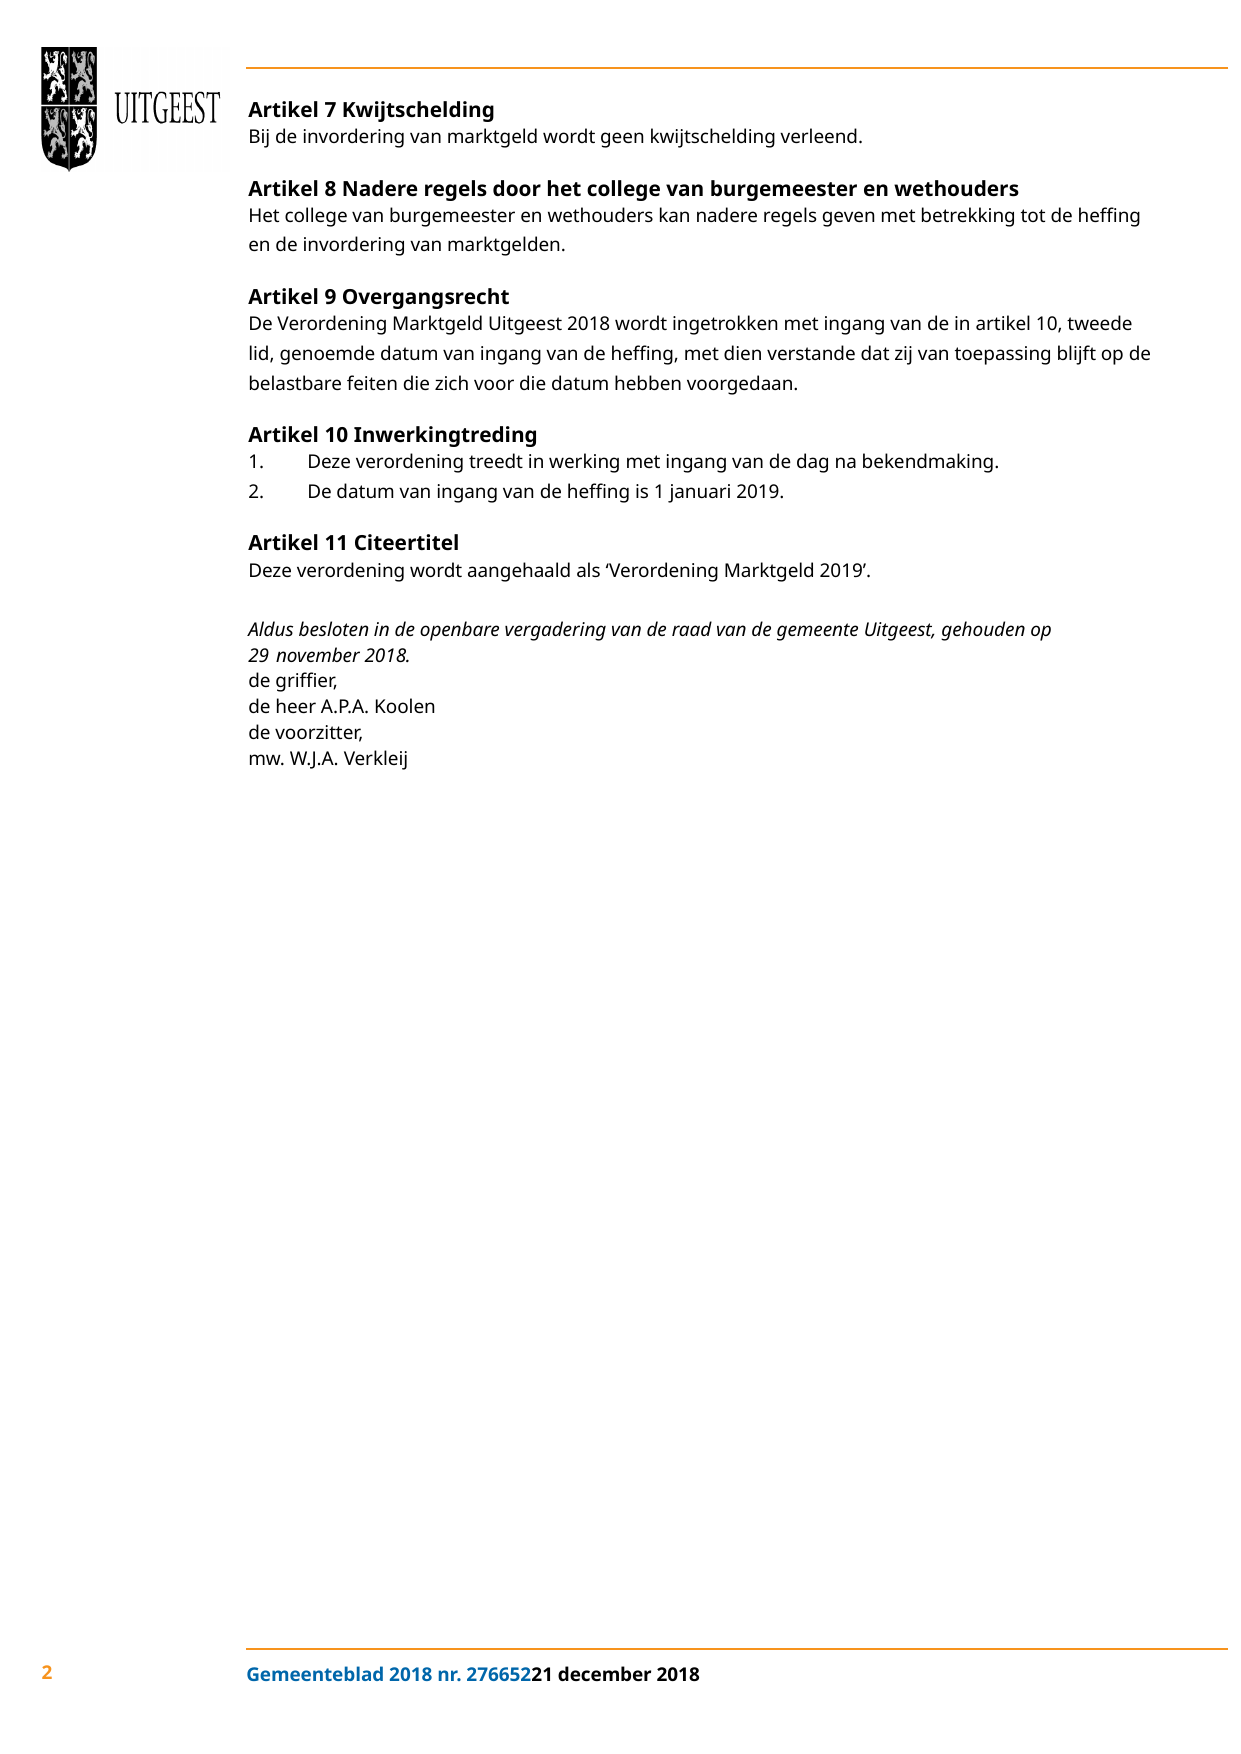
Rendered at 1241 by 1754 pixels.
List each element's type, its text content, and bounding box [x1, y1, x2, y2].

text Artikel 7 Kwijtschelding [248, 95, 1152, 123]
text Artikel 11 Citeertitel [248, 528, 1152, 557]
text de griffier, [248, 668, 1152, 693]
text Deze verordening wordt aangehaald als ‘Verordening Marktgeld 2019’. [248, 557, 1152, 583]
text De Verordening Marktgeld Uitgeest 2018 wordt ingetrokken met ingang van de in artikel 10, tweede lid, genoemde datum van ingang van de heffing, met dien verstande dat zij van toepassing blijft op de belastbare feiten die zich voor die datum hebben voorgedaan. [248, 311, 1152, 395]
text mw. W.J.A. Verkleij [248, 745, 1152, 771]
text Bij de invordering van marktgeld wordt geen kwijtschelding verleend. [248, 123, 1152, 149]
text Aldus besloten in de openbare vergadering van de raad van de gemeente Uitgeest, gehouden op 29 november 2018. [248, 616, 1152, 668]
text de voorzitter, [248, 719, 1152, 745]
text Artikel 10 Inwerkingtreding [248, 420, 1152, 448]
list Deze verordening treedt in werking met ingang van de dag na bekendmaking. [248, 448, 1152, 474]
text Artikel 9 Overgangsrecht [248, 282, 1152, 311]
text de heer A.P.A. Koolen [248, 693, 1152, 719]
text Het college van burgemeester en wethouders kan nadere regels geven met betrekking tot de heffing en de invordering van marktgelden. [248, 202, 1152, 257]
picture [41, 47, 231, 172]
text Artikel 8 Nadere regels door het college van burgemeester en wethouders [248, 174, 1152, 202]
list De datum van ingang van de heffing is 1 januari 2019. [248, 478, 1152, 504]
